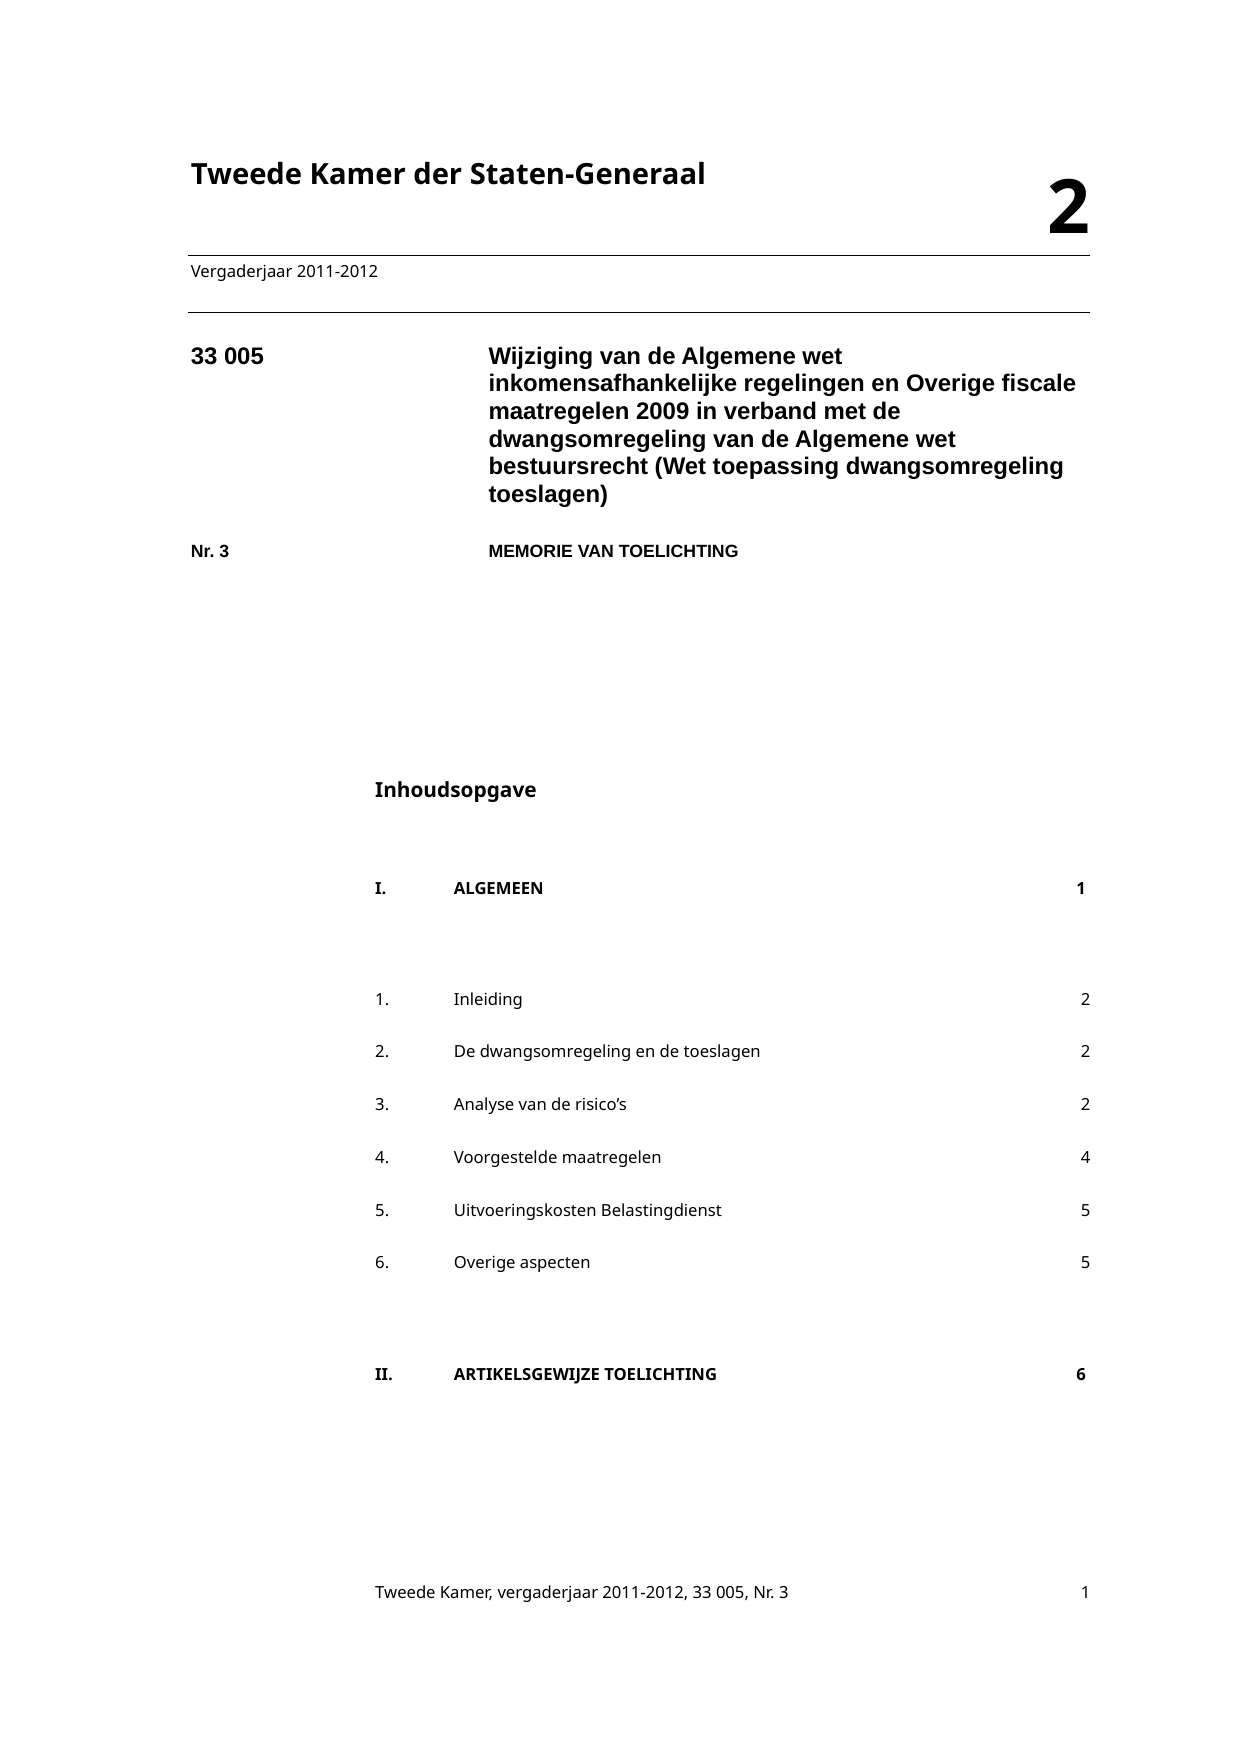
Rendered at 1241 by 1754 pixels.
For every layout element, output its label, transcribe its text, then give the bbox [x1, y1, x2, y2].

table_cell 6 [1026, 1362, 1090, 1415]
table_cell Nr. 3 [188, 538, 485, 656]
table_cell Inleiding [454, 988, 1026, 1040]
table_cell Vergaderjaar 2011-2012 [188, 256, 485, 312]
table_cell [188, 313, 485, 339]
table_cell MEMORIE VAN TOELICHTING [485, 538, 1090, 656]
table_cell 2 [1026, 1040, 1090, 1093]
table_cell 6. [375, 1251, 454, 1304]
table_cell 2. [375, 1040, 454, 1093]
table_cell 2 [1026, 1093, 1090, 1146]
table_cell [1026, 1304, 1090, 1362]
table_cell Voorgestelde maatregelen [454, 1146, 1026, 1198]
table_cell 3. [375, 1093, 454, 1146]
table_header ALGEMEEN [454, 876, 1026, 929]
table_cell 4. [375, 1146, 454, 1198]
table_cell [454, 1304, 1026, 1362]
table_header I. [375, 876, 454, 929]
table_cell De dwangsomregeling en de toeslagen [454, 1040, 1026, 1093]
table_cell [454, 929, 1026, 987]
table_cell [375, 1304, 454, 1362]
table_cell 5 [1026, 1198, 1090, 1251]
table_cell Wijziging van de Algemene wet inkomensafhankelijke regelingen en Overige fiscale maatregelen 2009 in verband met de dwangsomregeling van de Algemene wet bestuursrecht (Wet toepassing dwangsomregeling toeslagen) [485, 339, 1090, 537]
table_cell Uitvoeringskosten Belastingdienst [454, 1198, 1026, 1251]
table_cell 2 [1026, 988, 1090, 1040]
table_header Tweede Kamer der Staten-Generaal [188, 150, 909, 255]
table_header 1 [1026, 876, 1090, 929]
table_cell 5 [1026, 1251, 1090, 1304]
table_cell Analyse van de risico’s [454, 1093, 1026, 1146]
table_cell 1. [375, 988, 454, 1040]
table_cell [1026, 929, 1090, 987]
text Inhoudsopgave [375, 775, 1090, 803]
table_cell [485, 256, 1090, 312]
table_cell 5. [375, 1198, 454, 1251]
table_cell 4 [1026, 1146, 1090, 1198]
table_cell ARTIKELSGEWIJZE TOELICHTING [454, 1362, 1026, 1415]
table_cell II. [375, 1362, 454, 1415]
table_cell Overige aspecten [454, 1251, 1026, 1304]
table_header 2 [910, 150, 1090, 255]
table_cell [375, 929, 454, 987]
table_cell [485, 313, 1090, 339]
table_cell 33 005 [188, 339, 485, 537]
